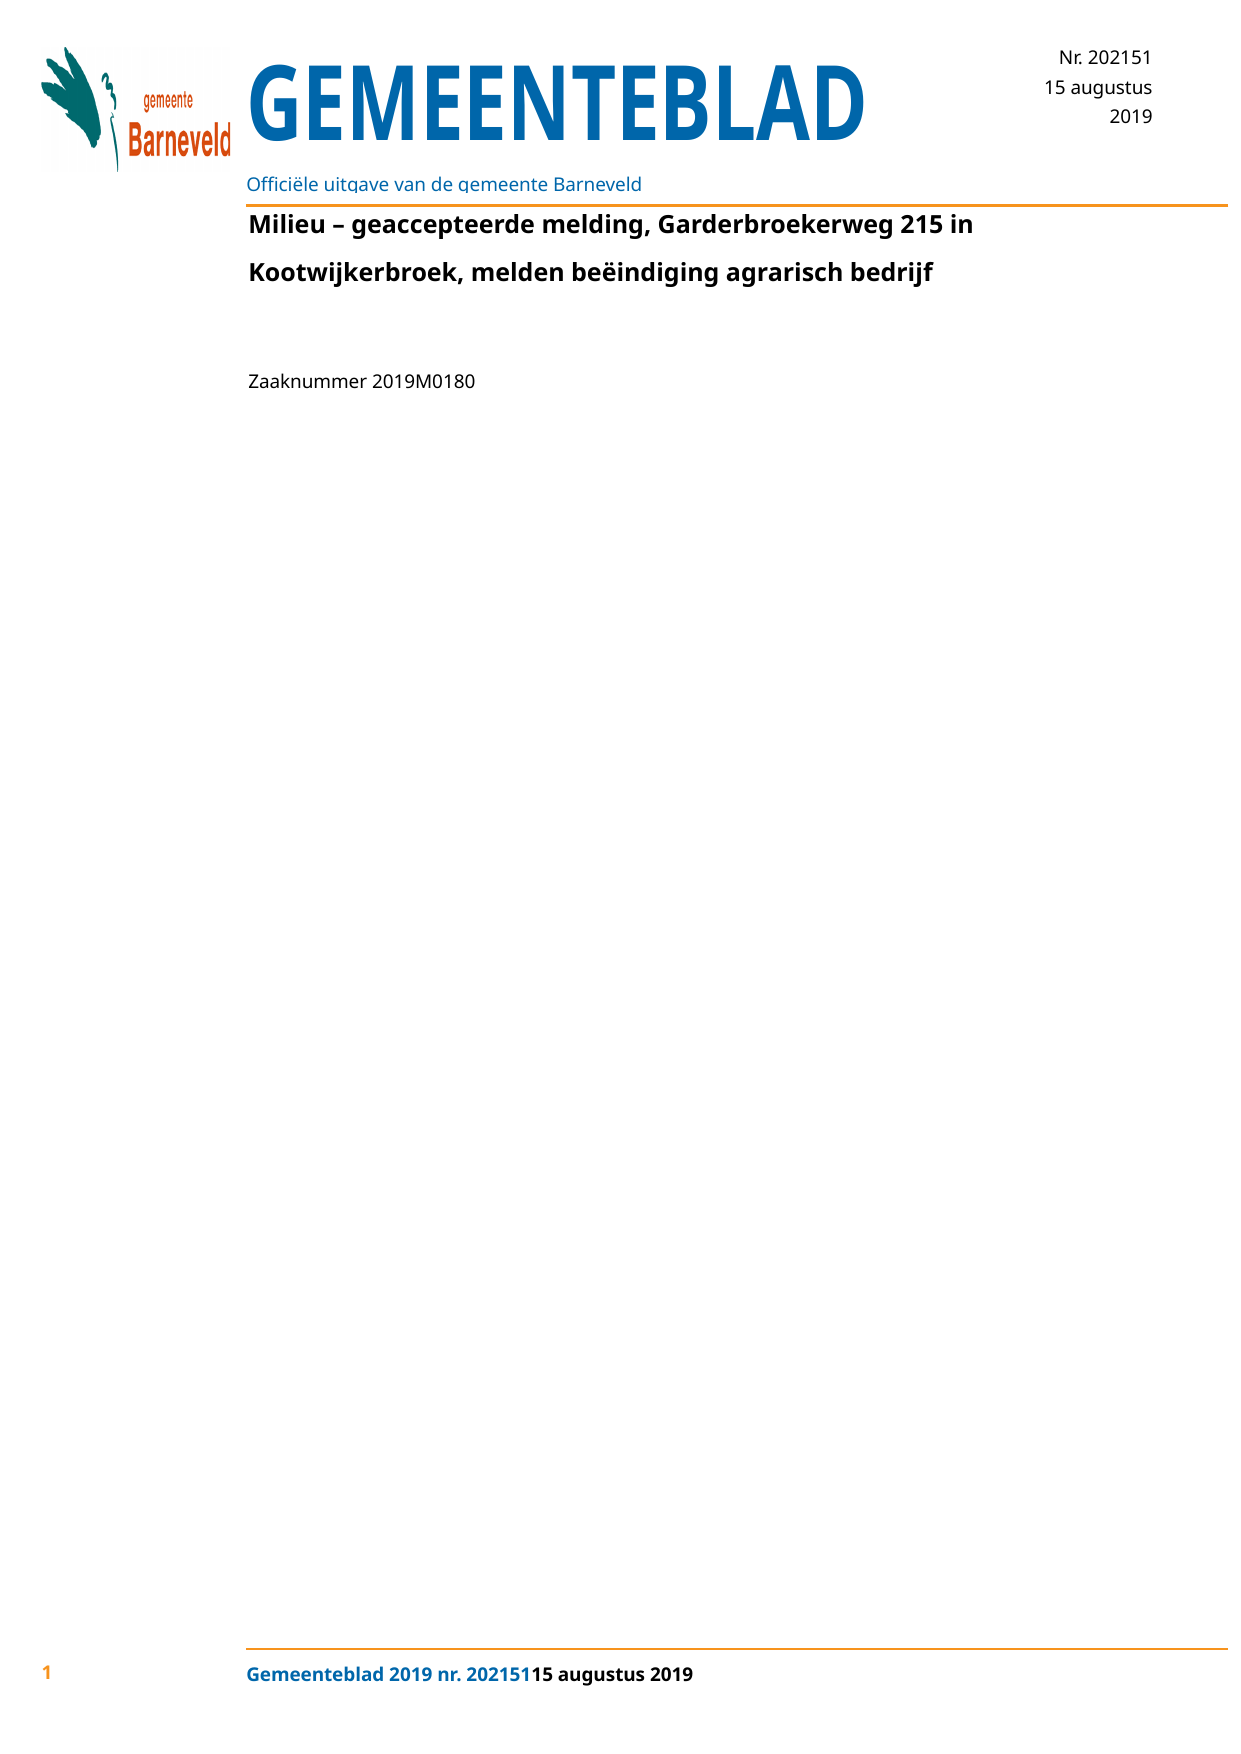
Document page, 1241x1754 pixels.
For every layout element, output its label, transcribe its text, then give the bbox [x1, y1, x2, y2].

text Milieu – geaccepteerde melding, Garderbroekerweg 215 in Kootwijkerbroek, melden beëindiging agrarisch bedrijf [248, 207, 1152, 288]
text Zaaknummer 2019M0180 [248, 368, 1152, 394]
picture [41, 47, 231, 172]
